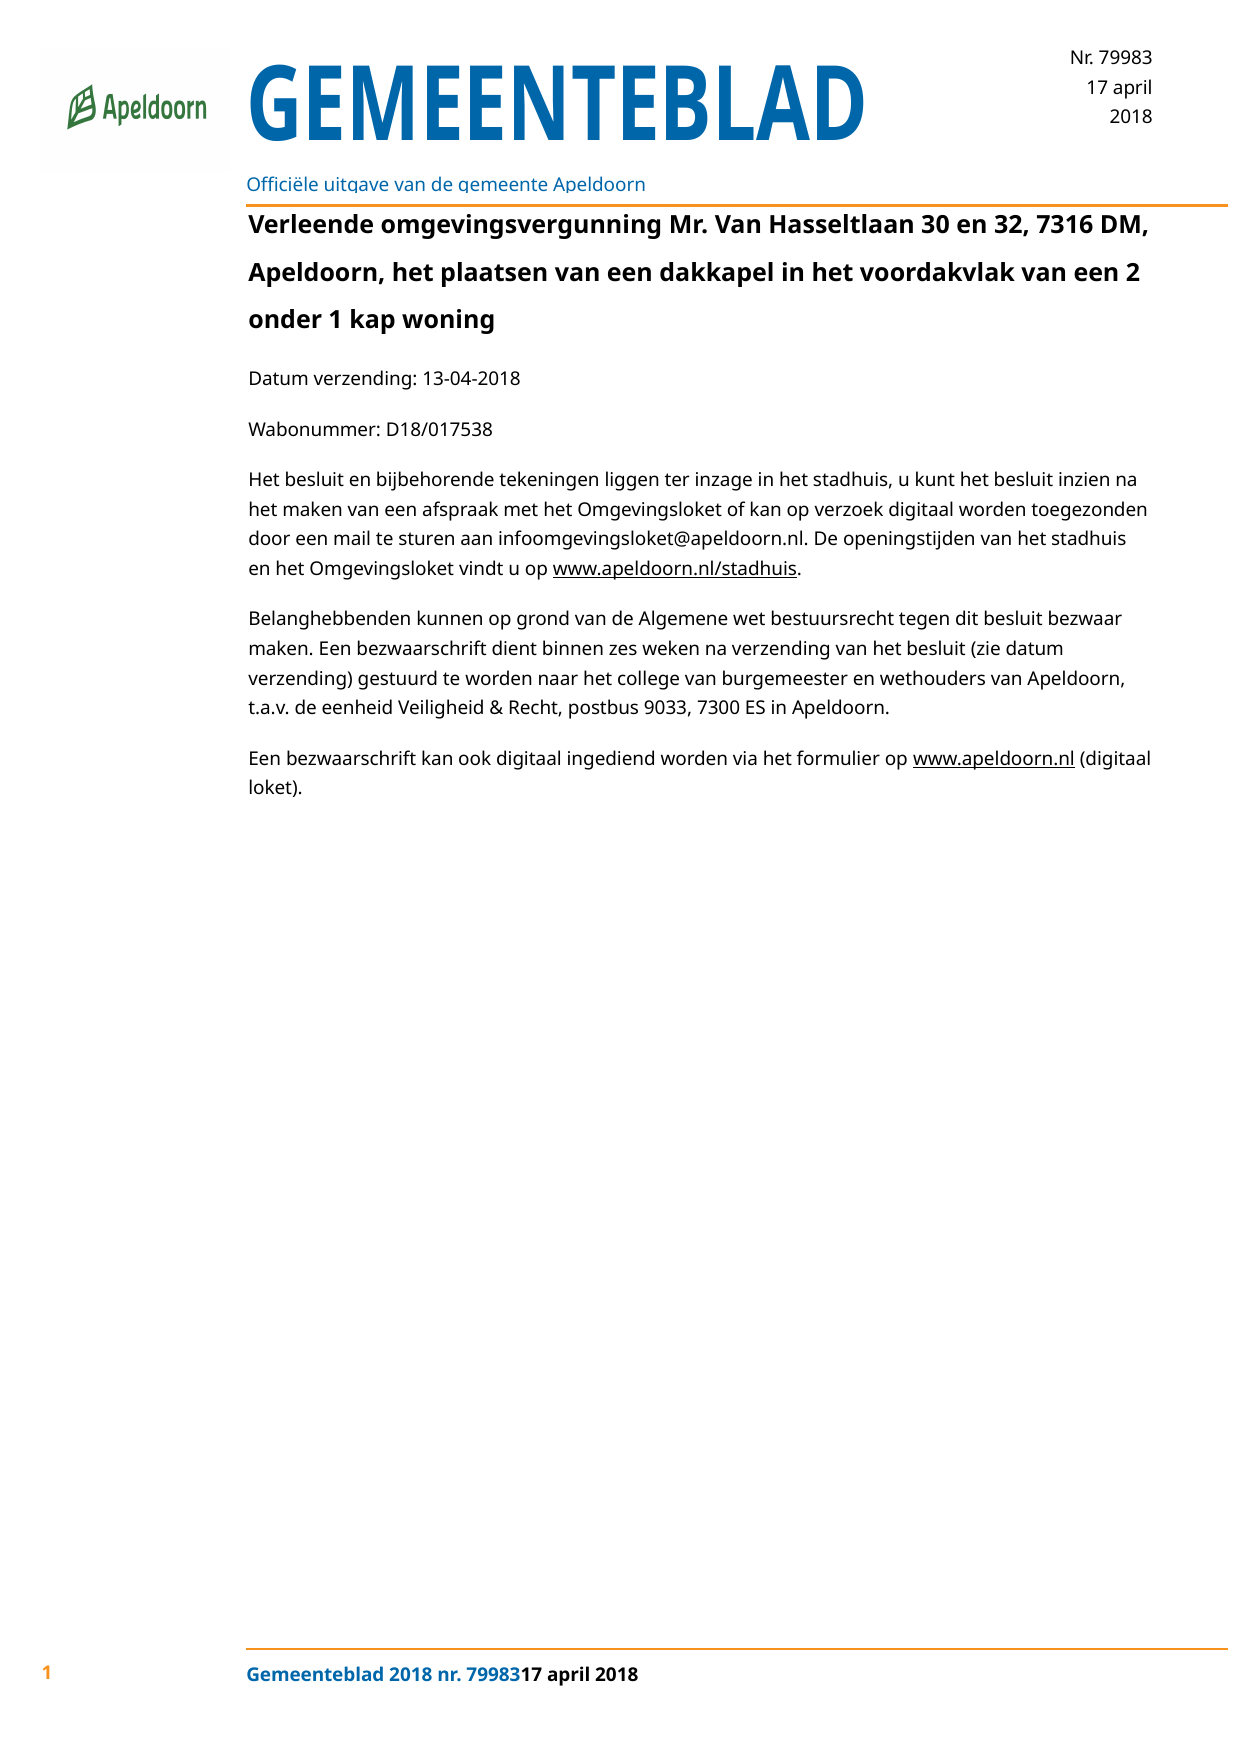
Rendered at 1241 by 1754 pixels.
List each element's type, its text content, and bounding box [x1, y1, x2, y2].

text Verleende omgevingsvergunning Mr. Van Hasseltlaan 30 en 32, 7316 DM, Apeldoorn, het plaatsen van een dakkapel in het voordakvlak van een 2 onder 1 kap woning [248, 207, 1152, 336]
text Het besluit en bijbehorende tekeningen liggen ter inzage in het stadhuis, u kunt het besluit inzien na het maken van een afspraak met het Omgevingsloket of kan op verzoek digitaal worden toegezonden door een mail te sturen aan infoomgevingsloket@apeldoorn.nl. De openingstijden van het stadhuis en het Omgevingsloket vindt u op www.apeldoorn.nl/stadhuis. [248, 466, 1152, 581]
text Een bezwaarschrift kan ook digitaal ingediend worden via het formulier op www.apeldoorn.nl (digitaal loket). [248, 745, 1152, 800]
picture [41, 47, 231, 172]
text Wabonummer: D18/017538 [248, 416, 1152, 442]
text Datum verzending: 13-04-2018 [248, 366, 1152, 391]
text Belanghebbenden kunnen op grond van de Algemene wet bestuursrecht tegen dit besluit bezwaar maken. Een bezwaarschrift dient binnen zes weken na verzending van het besluit (zie datum verzending) gestuurd te worden naar het college van burgemeester en wethouders van Apeldoorn, t.a.v. de eenheid Veiligheid & Recht, postbus 9033, 7300 ES in Apeldoorn. [248, 606, 1152, 720]
